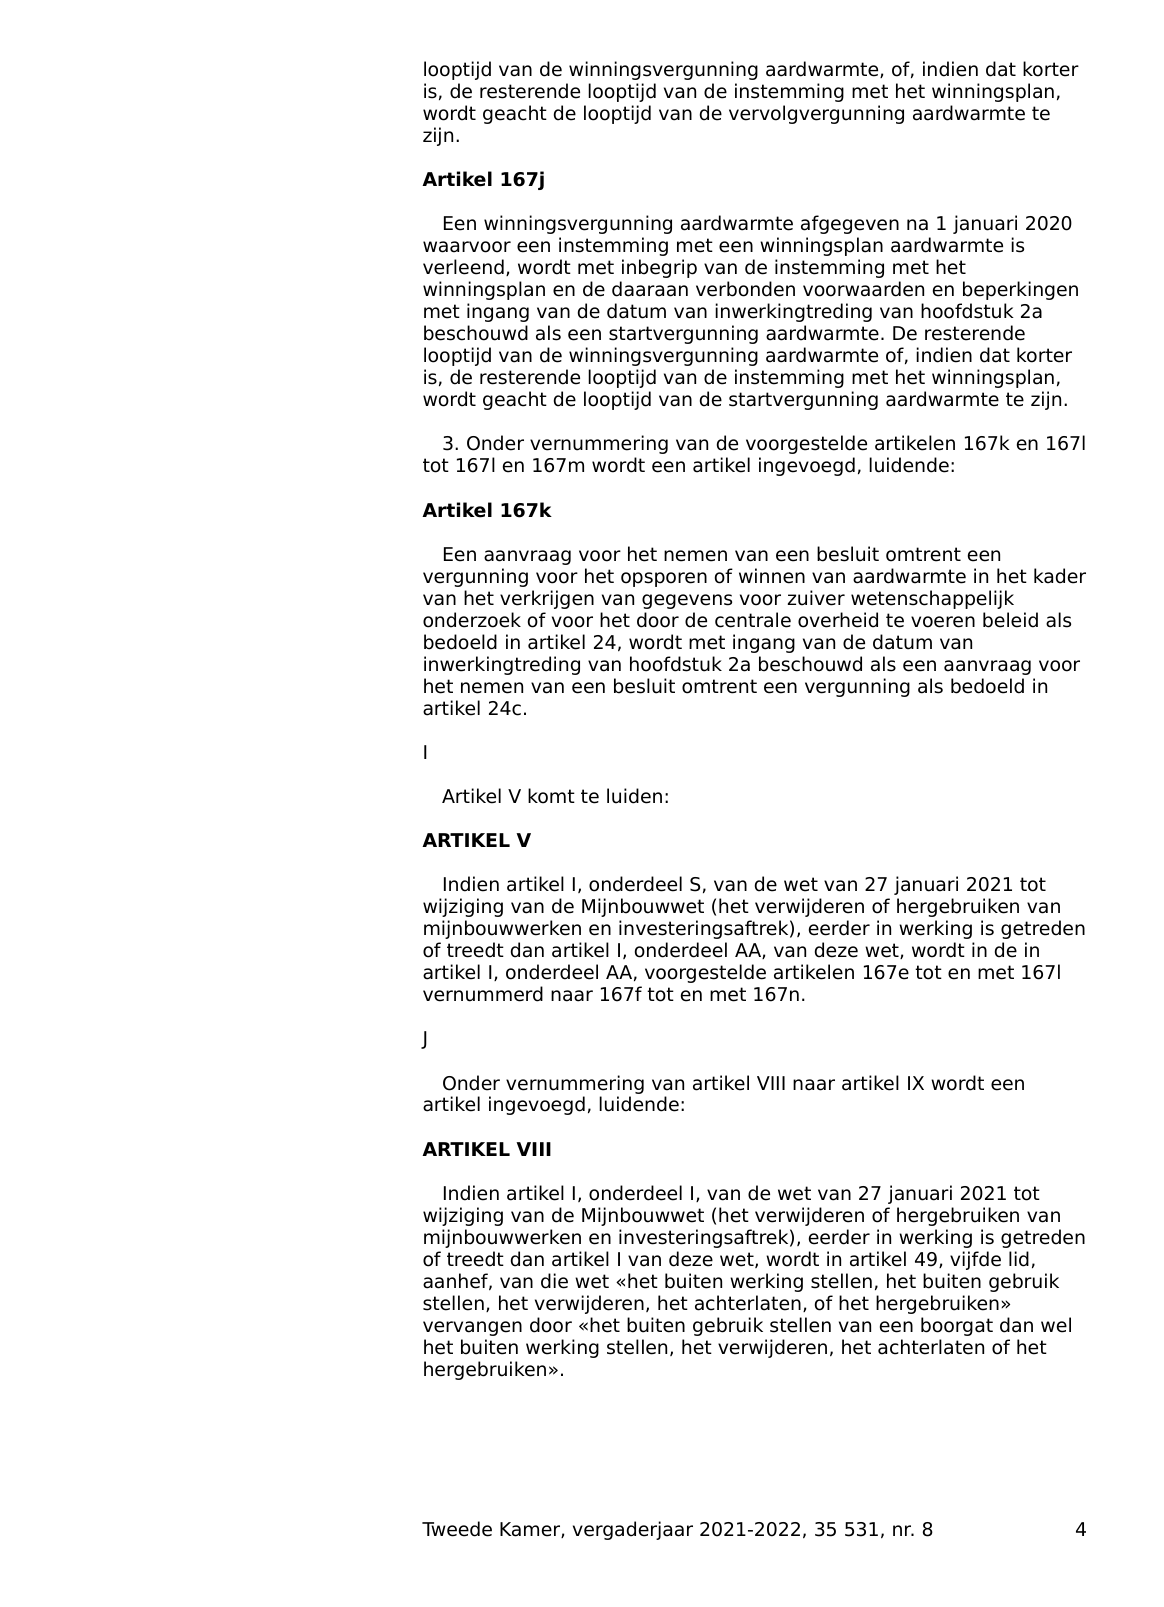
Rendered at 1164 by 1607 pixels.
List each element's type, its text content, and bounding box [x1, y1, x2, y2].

text Indien artikel I, onderdeel I, van de wet van 27 januari 2021 tot wijziging van de Mijnbouwwet (het verwijderen of hergebruiken van mijnbouwwerken en investeringsaftrek), eerder in werking is getreden of treedt dan artikel I van deze wet, wordt in artikel 49, vijfde lid, aanhef, van die wet «het buiten werking stellen, het buiten gebruik stellen, het verwijderen, het achterlaten, of het hergebruiken» vervangen door «het buiten gebruik stellen van een boorgat dan wel het buiten werking stellen, het verwijderen, het achterlaten of het hergebruiken». [422, 1183, 1087, 1381]
subtitle ARTIKEL V [422, 830, 1087, 852]
subtitle Artikel 167k [422, 499, 1087, 521]
text Onder vernummering van artikel VIII naar artikel IX wordt een artikel ingevoegd, luidende: [422, 1072, 1087, 1116]
subtitle J [422, 1028, 1087, 1050]
subtitle Artikel 167j [422, 169, 1087, 191]
text Artikel V komt te luiden: [422, 786, 1087, 808]
text Een aanvraag voor het nemen van een besluit omtrent een vergunning voor het opsporen of winnen van aardwarmte in het kader van het verkrijgen van gegevens voor zuiver wetenschappelijk onderzoek of voor het door de centrale overheid te voeren beleid als bedoeld in artikel 24, wordt met ingang van de datum van inwerkingtreding van hoofdstuk 2a beschouwd als een aanvraag voor het nemen van een besluit omtrent een vergunning als bedoeld in artikel 24c. [422, 544, 1087, 719]
subtitle I [422, 742, 1087, 764]
text Een winningsvergunning aardwarmte afgegeven na 1 januari 2020 waarvoor een instemming met een winningsplan aardwarmte is verleend, wordt met inbegrip van de instemming met het winningsplan en de daaraan verbonden voorwaarden en beperkingen met ingang van de datum van inwerkingtreding van hoofdstuk 2a beschouwd als een startvergunning aardwarmte. De resterende looptijd van de winningsvergunning aardwarmte of, indien dat korter is, de resterende looptijd van de instemming met het winningsplan, wordt geacht de looptijd van de startvergunning aardwarmte te zijn. [422, 213, 1087, 411]
text 3. Onder vernummering van de voorgestelde artikelen 167k en 167l tot 167l en 167m wordt een artikel ingevoegd, luidende: [422, 433, 1087, 477]
subtitle ARTIKEL VIII [422, 1138, 1087, 1161]
text Indien artikel I, onderdeel S, van de wet van 27 januari 2021 tot wijziging van de Mijnbouwwet (het verwijderen of hergebruiken van mijnbouwwerken en investeringsaftrek), eerder in werking is getreden of treedt dan artikel I, onderdeel AA, van deze wet, wordt in de in artikel I, onderdeel AA, voorgestelde artikelen 167e tot en met 167l vernummerd naar 167f tot en met 167n. [422, 874, 1087, 1006]
text looptijd van de winningsvergunning aardwarmte, of, indien dat korter is, de resterende looptijd van de instemming met het winningsplan, wordt geacht de looptijd van de vervolgvergunning aardwarmte te zijn. [422, 59, 1087, 147]
